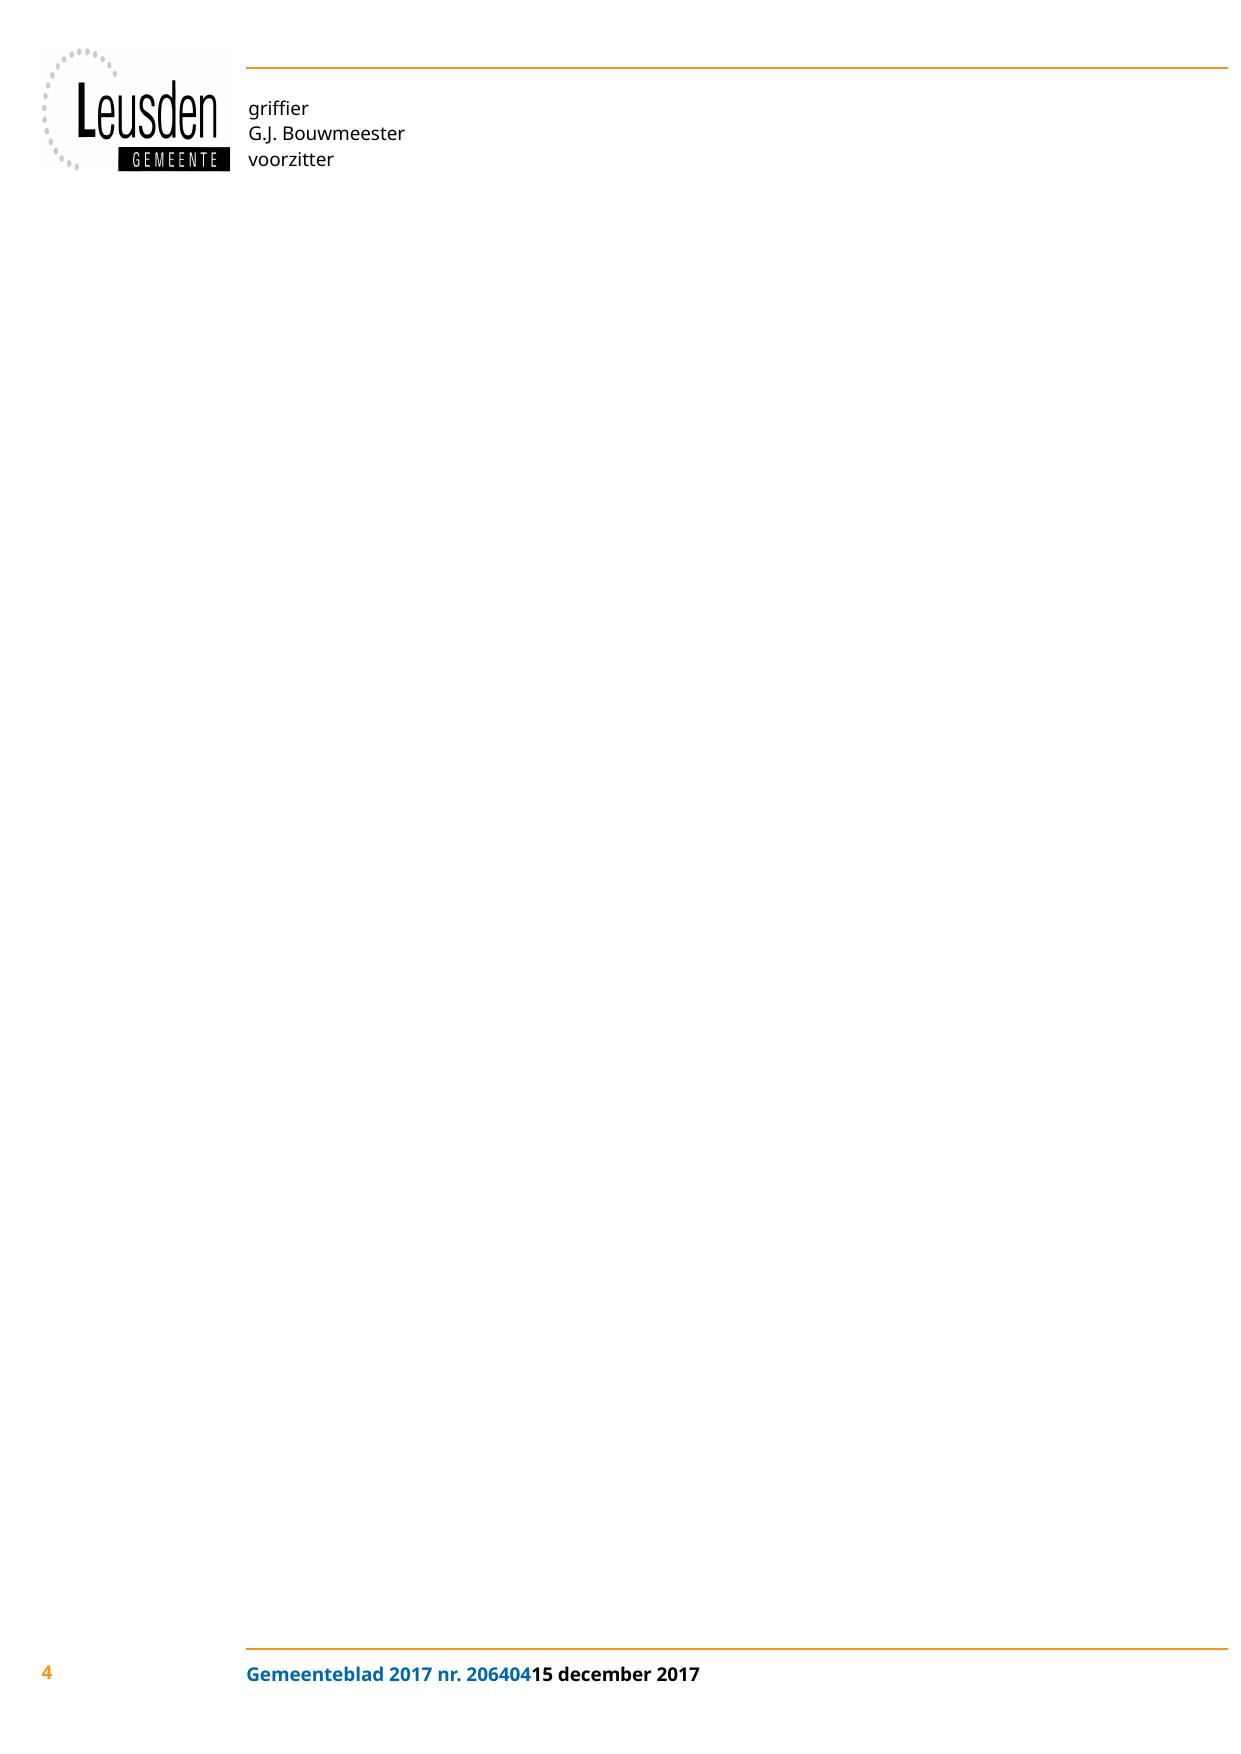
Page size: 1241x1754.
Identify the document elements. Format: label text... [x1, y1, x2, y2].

text G.J. Bouwmeester [248, 121, 1152, 146]
text griffier [248, 95, 1152, 121]
text voorzitter [248, 146, 1152, 172]
picture [41, 47, 231, 172]
